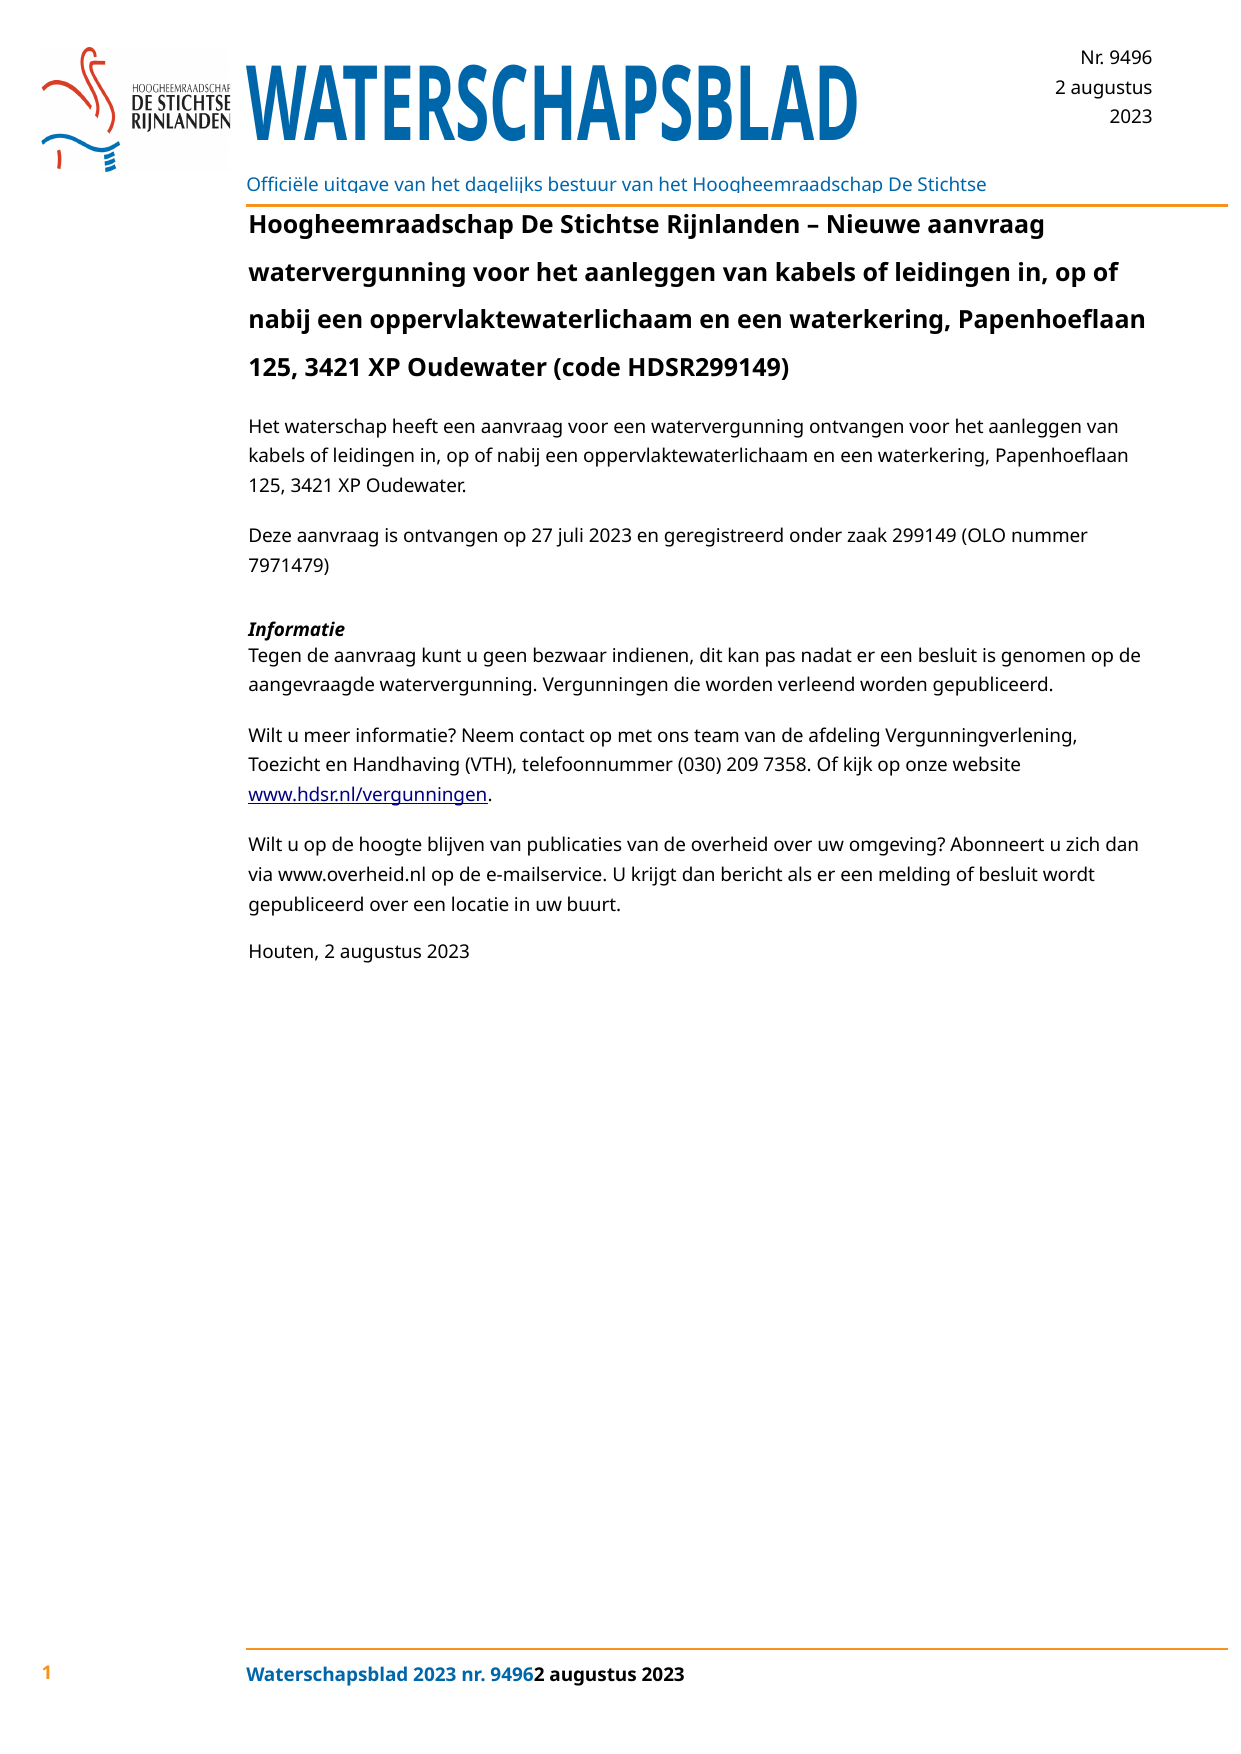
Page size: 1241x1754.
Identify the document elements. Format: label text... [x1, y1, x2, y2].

text Wilt u op de hoogte blijven van publicaties van de overheid over uw omgeving? Abonneert u zich dan via www.overheid.nl op de e-mailservice. U krijgt dan bericht als er een melding of besluit wordt gepubliceerd over een locatie in uw buurt. [248, 832, 1152, 916]
text Het waterschap heeft een aanvraag voor een watervergunning ontvangen voor het aanleggen van kabels of leidingen in, op of nabij een oppervlaktewaterlichaam en een waterkering, Papenhoeflaan 125, 3421 XP Oudewater. [248, 413, 1152, 498]
text Hoogheemraadschap De Stichtse Rijnlanden – Nieuwe aanvraag watervergunning voor het aanleggen van kabels of leidingen in, op of nabij een oppervlaktewaterlichaam en een waterkering, Papenhoeflaan 125, 3421 XP Oudewater (code HDSR299149) [248, 207, 1152, 384]
text Houten, 2 augustus 2023 [248, 938, 1152, 964]
text Tegen de aanvraag kunt u geen bezwaar indienen, dit kan pas nadat er een besluit is genomen op de aangevraagde watervergunning. Vergunningen die worden verleend worden gepubliceerd. [248, 642, 1152, 697]
text Wilt u meer informatie? Neem contact op met ons team van de afdeling Vergunningverlening, Toezicht en Handhaving (VTH), telefoonnummer (030) 209 7358. Of kijk op onze website www.hdsr.nl/vergunningen. [248, 722, 1152, 807]
picture [41, 47, 231, 172]
text Informatie [248, 616, 1152, 642]
text Deze aanvraag is ontvangen op 27 juli 2023 en geregistreerd onder zaak 299149 (OLO nummer 7971479) [248, 523, 1152, 578]
